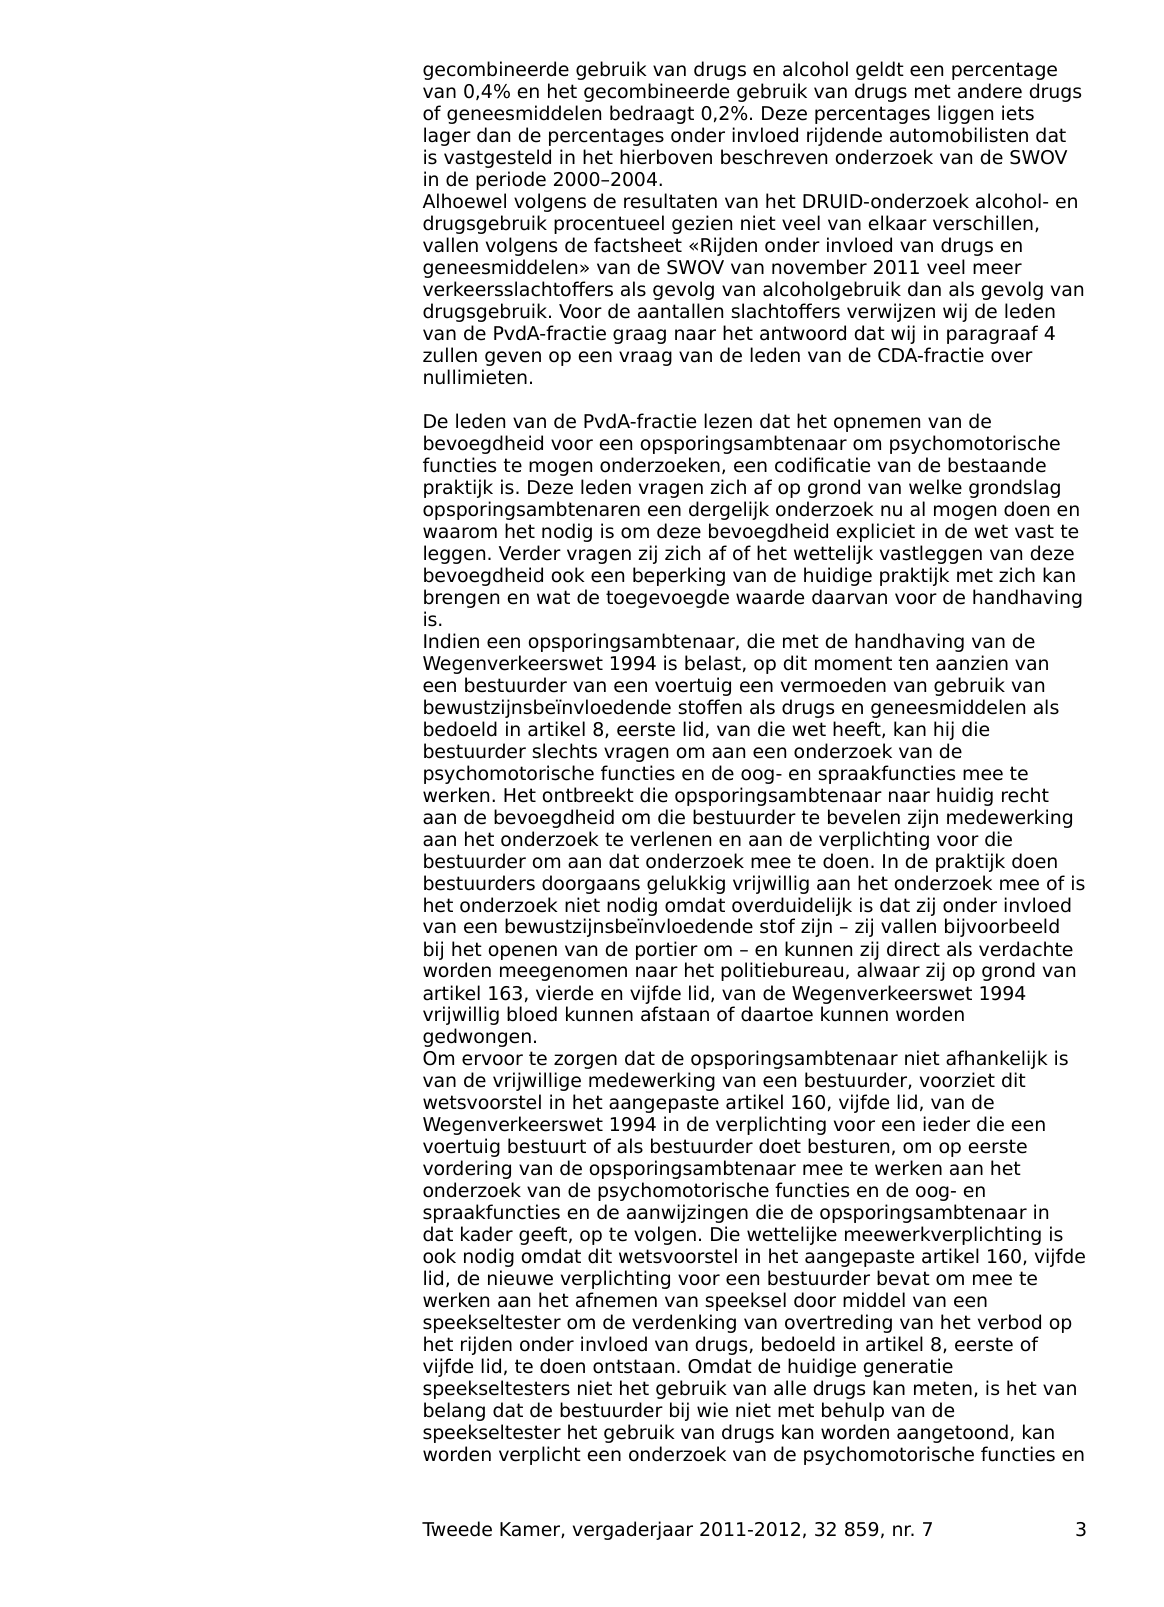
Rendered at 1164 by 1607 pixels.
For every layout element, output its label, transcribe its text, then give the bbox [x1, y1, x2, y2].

text Alhoewel volgens de resultaten van het DRUID-onderzoek alcohol- en drugsgebruik procentueel gezien niet veel van elkaar verschillen, vallen volgens de factsheet «Rijden onder invloed van drugs en geneesmiddelen» van de SWOV van november 2011 veel meer verkeersslachtoffers als gevolg van alcoholgebruik dan als gevolg van drugsgebruik. Voor de aantallen slachtoffers verwijzen wij de leden van de PvdA-fractie graag naar het antwoord dat wij in paragraaf 4 zullen geven op een vraag van de leden van de CDA-fractie over nullimieten. [422, 191, 1087, 389]
text Om ervoor te zorgen dat de opsporingsambtenaar niet afhankelijk is van de vrijwillige medewerking van een bestuurder, voorziet dit wetsvoorstel in het aangepaste artikel 160, vijfde lid, van de Wegenverkeerswet 1994 in de verplichting voor een ieder die een voertuig bestuurt of als bestuurder doet besturen, om op eerste vordering van de opsporingsambtenaar mee te werken aan het onderzoek van de psychomotorische functies en de oog- en spraakfuncties en de aanwijzingen die de opsporingsambtenaar in dat kader geeft, op te volgen. Die wettelijke meewerkverplichting is ook nodig omdat dit wetsvoorstel in het aangepaste artikel 160, vijfde lid, de nieuwe verplichting voor een bestuurder bevat om mee te werken aan het afnemen van speeksel door middel van een speekseltester om de verdenking van overtreding van het verbod op het rijden onder invloed van drugs, bedoeld in artikel 8, eerste of vijfde lid, te doen ontstaan. Omdat de huidige generatie speekseltesters niet het gebruik van alle drugs kan meten, is het van belang dat de bestuurder bij wie niet met behulp van de speekseltester het gebruik van drugs kan worden aangetoond, kan worden verplicht een onderzoek van de psychomotorische functies en [422, 1048, 1087, 1466]
text gecombineerde gebruik van drugs en alcohol geldt een percentage van 0,4% en het gecombineerde gebruik van drugs met andere drugs of geneesmiddelen bedraagt 0,2%. Deze percentages liggen iets lager dan de percentages onder invloed rijdende automobilisten dat is vastgesteld in het hierboven beschreven onderzoek van de SWOV in de periode 2000–2004. [422, 59, 1087, 191]
text Indien een opsporingsambtenaar, die met de handhaving van de Wegenverkeerswet 1994 is belast, op dit moment ten aanzien van een bestuurder van een voertuig een vermoeden van gebruik van bewustzijnsbeïnvloedende stoffen als drugs en geneesmiddelen als bedoeld in artikel 8, eerste lid, van die wet heeft, kan hij die bestuurder slechts vragen om aan een onderzoek van de psychomotorische functies en de oog- en spraakfuncties mee te werken. Het ontbreekt die opsporingsambtenaar naar huidig recht aan de bevoegdheid om die bestuurder te bevelen zijn medewerking aan het onderzoek te verlenen en aan de verplichting voor die bestuurder om aan dat onderzoek mee te doen. In de praktijk doen bestuurders doorgaans gelukkig vrijwillig aan het onderzoek mee of is het onderzoek niet nodig omdat overduidelijk is dat zij onder invloed van een bewustzijnsbeïnvloedende stof zijn – zij vallen bijvoorbeeld bij het openen van de portier om – en kunnen zij direct als verdachte worden meegenomen naar het politiebureau, alwaar zij op grond van artikel 163, vierde en vijfde lid, van de Wegenverkeerswet 1994 vrijwillig bloed kunnen afstaan of daartoe kunnen worden gedwongen. [422, 631, 1087, 1048]
text De leden van de PvdA-fractie lezen dat het opnemen van de bevoegdheid voor een opsporingsambtenaar om psychomotorische functies te mogen onderzoeken, een codificatie van de bestaande praktijk is. Deze leden vragen zich af op grond van welke grondslag opsporingsambtenaren een dergelijk onderzoek nu al mogen doen en waarom het nodig is om deze bevoegdheid expliciet in de wet vast te leggen. Verder vragen zij zich af of het wettelijk vastleggen van deze bevoegdheid ook een beperking van de huidige praktijk met zich kan brengen en wat de toegevoegde waarde daarvan voor de handhaving is. [422, 411, 1087, 631]
